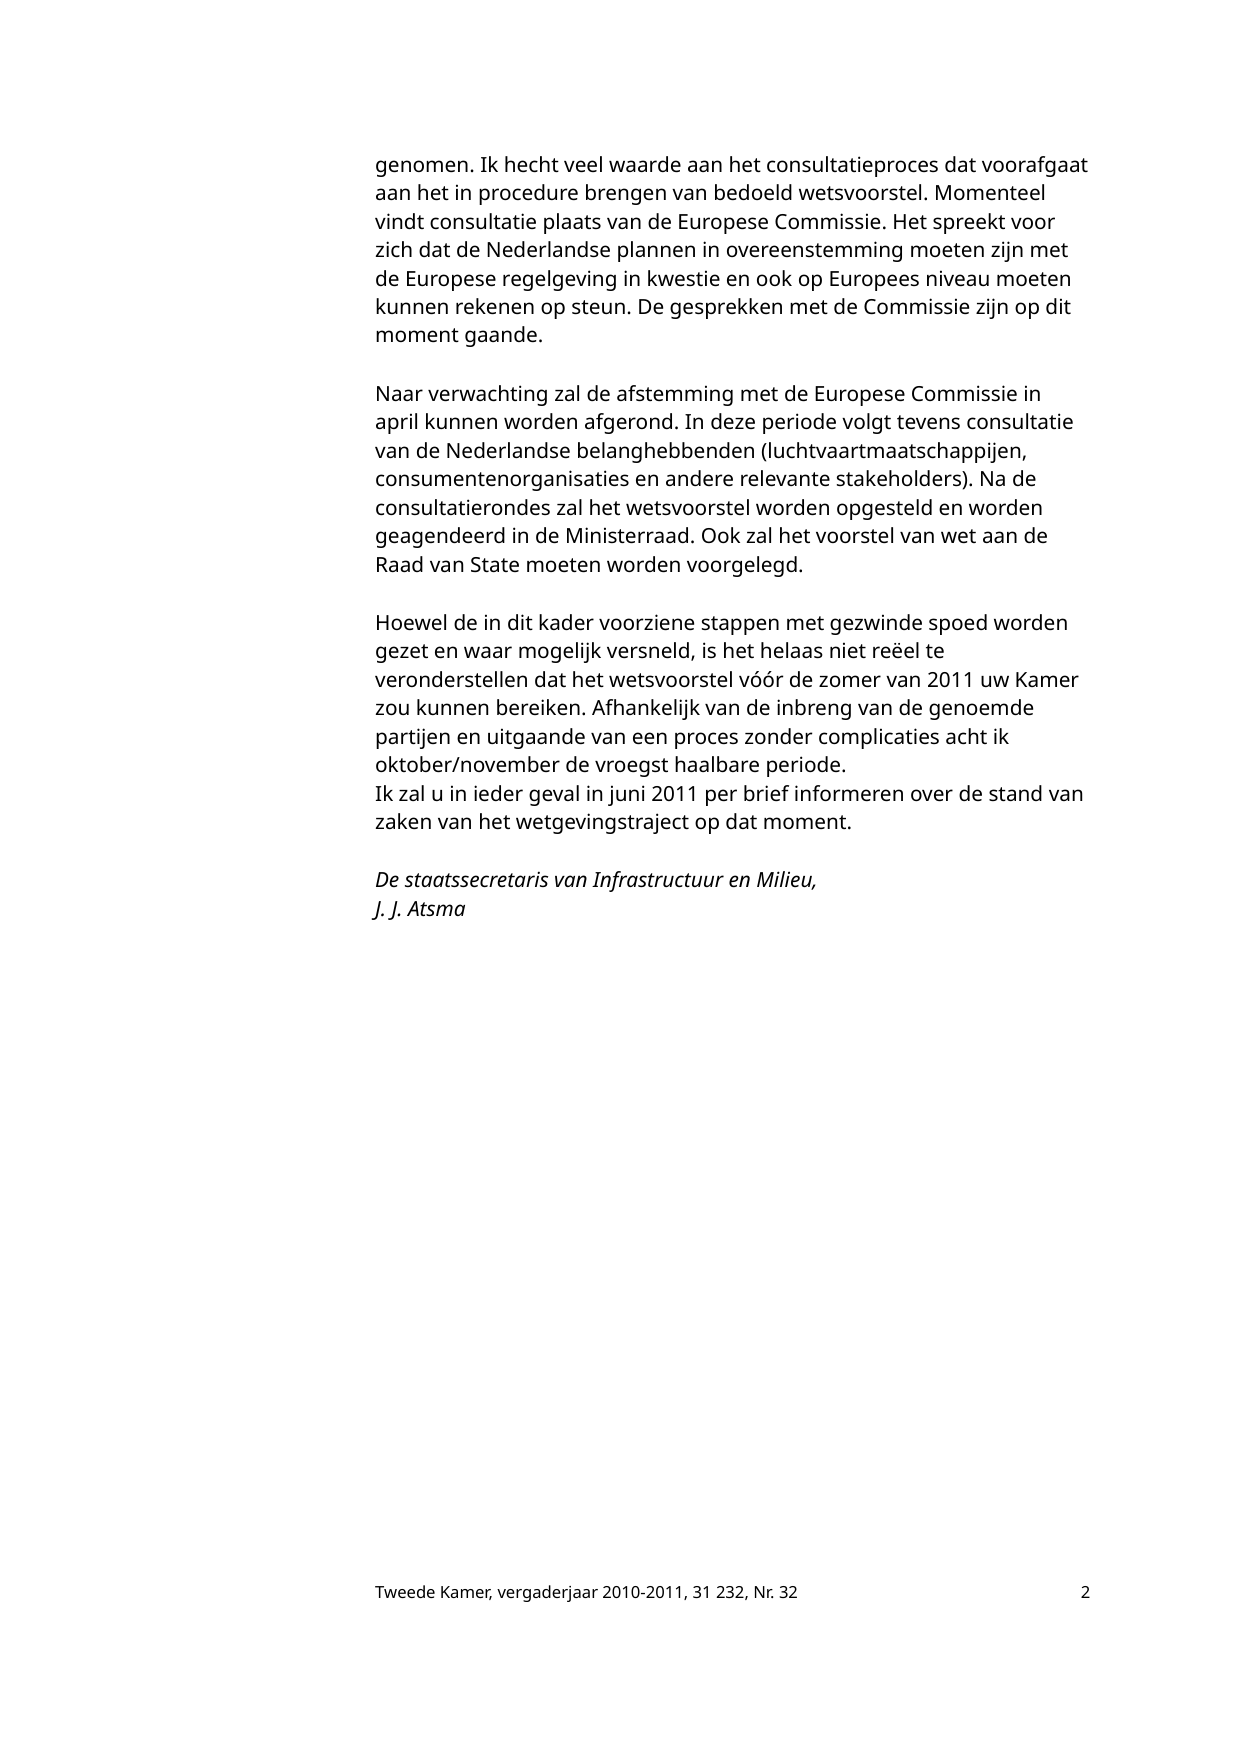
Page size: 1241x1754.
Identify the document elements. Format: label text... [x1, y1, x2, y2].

text Ik zal u in ieder geval in juni 2011 per brief informeren over de stand van zaken van het wetgevingstraject op dat moment. [375, 779, 1090, 836]
text Hoewel de in dit kader voorziene stappen met gezwinde spoed worden gezet en waar mogelijk versneld, is het helaas niet reëel te veronderstellen dat het wetsvoorstel vóór de zomer van 2011 uw Kamer zou kunnen bereiken. Afhankelijk van de inbreng van de genoemde partijen en uitgaande van een proces zonder complicaties acht ik oktober/november de vroegst haalbare periode. [375, 608, 1090, 779]
text J. J. Atsma [375, 894, 1090, 922]
text genomen. Ik hecht veel waarde aan het consultatieproces dat voorafgaat aan het in procedure brengen van bedoeld wetsvoorstel. Momenteel vindt consultatie plaats van de Europese Commissie. Het spreekt voor zich dat de Nederlandse plannen in overeenstemming moeten zijn met de Europese regelgeving in kwestie en ook op Europees niveau moeten kunnen rekenen op steun. De gesprekken met de Commissie zijn op dit moment gaande. [375, 150, 1090, 349]
text Naar verwachting zal de afstemming met de Europese Commissie in april kunnen worden afgerond. In deze periode volgt tevens consultatie van de Nederlandse belanghebbenden (luchtvaartmaatschappijen, consumentenorganisaties en andere relevante stakeholders). Na de consultatierondes zal het wetsvoorstel worden opgesteld en worden geagendeerd in de Ministerraad. Ook zal het voorstel van wet aan de Raad van State moeten worden voorgelegd. [375, 379, 1090, 578]
text De staatssecretaris van Infrastructuur en Milieu, [375, 866, 1090, 894]
